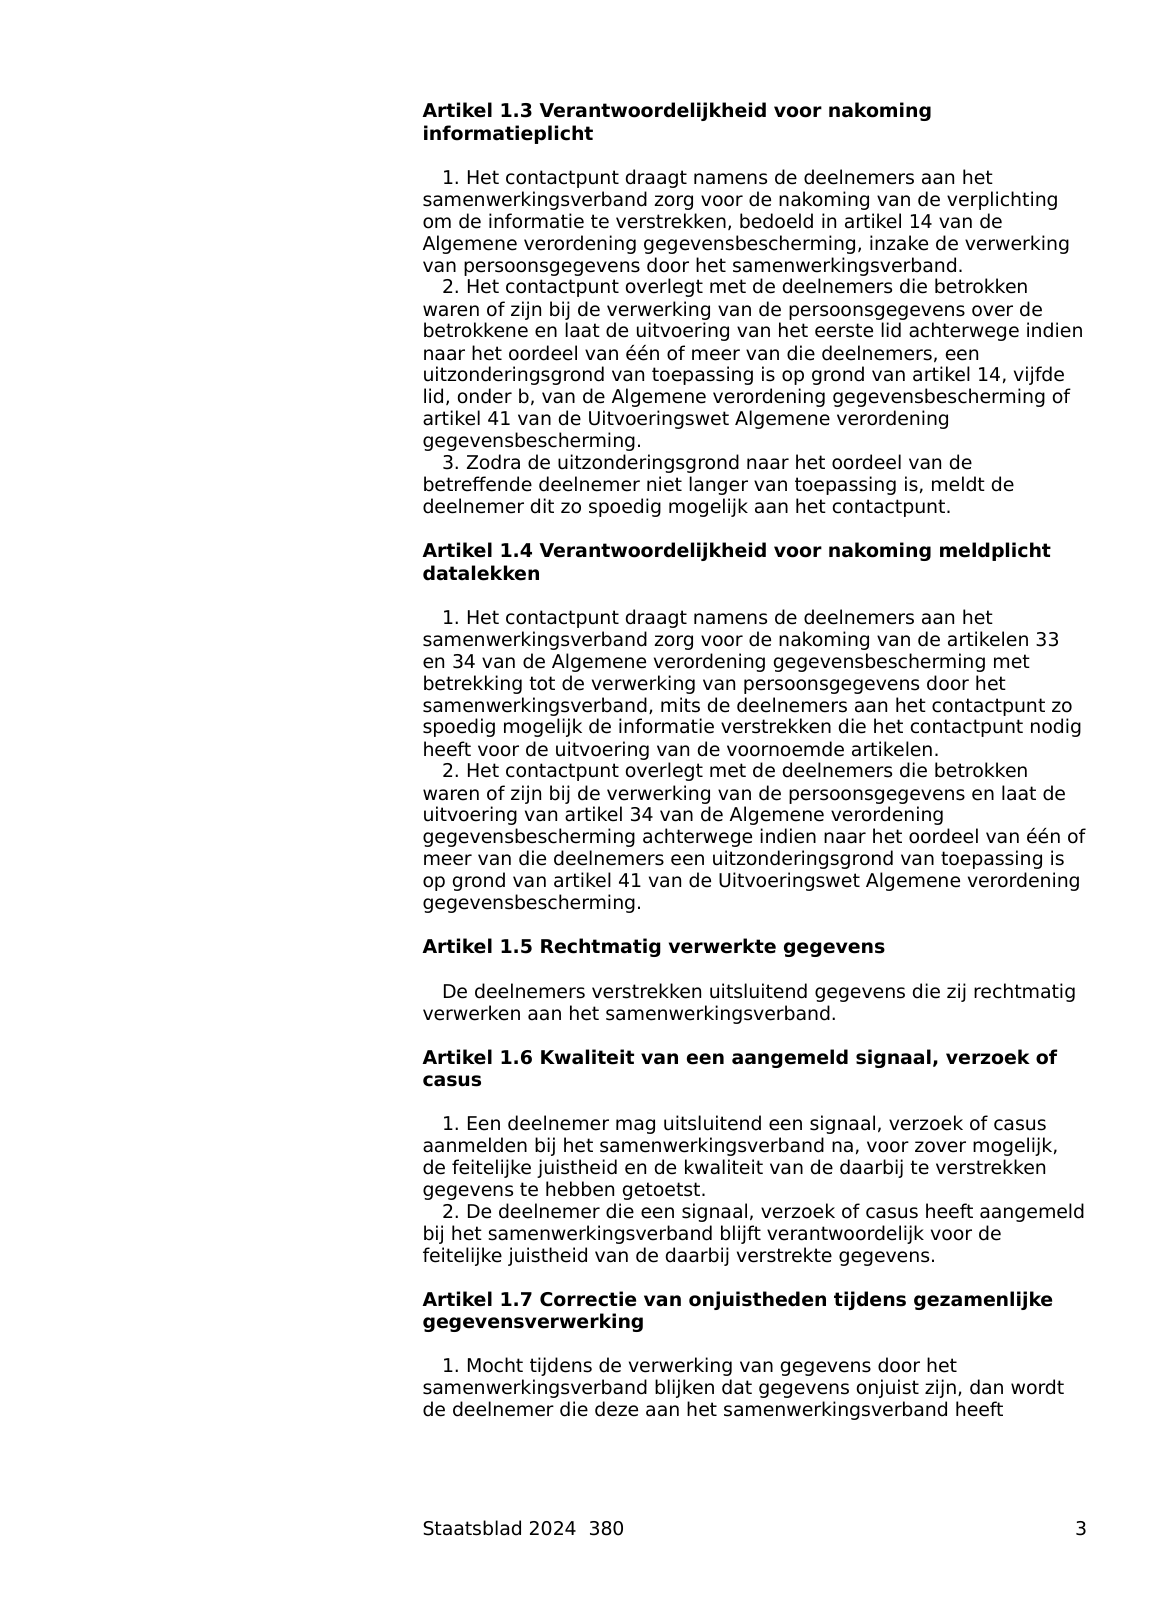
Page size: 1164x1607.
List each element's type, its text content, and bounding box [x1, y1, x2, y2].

text De deelnemers verstrekken uitsluitend gegevens die zij rechtmatig verwerken aan het samenwerkingsverband. [422, 981, 1087, 1024]
subtitle Artikel 1.6 Kwaliteit van een aangemeld signaal, verzoek of casus [422, 1047, 1087, 1091]
subtitle Artikel 1.5 Rechtmatig verwerkte gegevens [422, 936, 1087, 958]
text 2. De deelnemer die een signaal, verzoek of casus heeft aangemeld bij het samenwerkingsverband blijft verantwoordelijk voor de feitelijke juistheid van de daarbij verstrekte gegevens. [422, 1201, 1087, 1267]
subtitle Artikel 1.4 Verantwoordelijkheid voor nakoming meldplicht datalekken [422, 540, 1087, 584]
subtitle Artikel 1.7 Correctie van onjuistheden tijdens gezamenlijke gegevensverwerking [422, 1289, 1087, 1333]
text 1. Een deelnemer mag uitsluitend een signaal, verzoek of casus aanmelden bij het samenwerkingsverband na, voor zover mogelijk, de feitelijke juistheid en de kwaliteit van de daarbij te verstrekken gegevens te hebben getoetst. [422, 1113, 1087, 1201]
subtitle Artikel 1.3 Verantwoordelijkheid voor nakoming informatieplicht [422, 100, 1087, 144]
text 3. Zodra de uitzonderingsgrond naar het oordeel van de betreffende deelnemer niet langer van toepassing is, meldt de deelnemer dit zo spoedig mogelijk aan het contactpunt. [422, 452, 1087, 518]
text 2. Het contactpunt overlegt met de deelnemers die betrokken waren of zijn bij de verwerking van de persoonsgegevens en laat de uitvoering van artikel 34 van de Algemene verordening gegevensbescherming achterwege indien naar het oordeel van één of meer van die deelnemers een uitzonderingsgrond van toepassing is op grond van artikel 41 van de Uitvoeringswet Algemene verordening gegevensbescherming. [422, 760, 1087, 914]
text 1. Het contactpunt draagt namens de deelnemers aan het samenwerkingsverband zorg voor de nakoming van de verplichting om de informatie te verstrekken, bedoeld in artikel 14 van de Algemene verordening gegevensbescherming, inzake de verwerking van persoonsgegevens door het samenwerkingsverband. [422, 167, 1087, 276]
text 1. Het contactpunt draagt namens de deelnemers aan het samenwerkingsverband zorg voor de nakoming van de artikelen 33 en 34 van de Algemene verordening gegevensbescherming met betrekking tot de verwerking van persoonsgegevens door het samenwerkingsverband, mits de deelnemers aan het contactpunt zo spoedig mogelijk de informatie verstrekken die het contactpunt nodig heeft voor de uitvoering van de voornoemde artikelen. [422, 607, 1087, 760]
text 2. Het contactpunt overlegt met de deelnemers die betrokken waren of zijn bij de verwerking van de persoonsgegevens over de betrokkene en laat de uitvoering van het eerste lid achterwege indien naar het oordeel van één of meer van die deelnemers, een uitzonderingsgrond van toepassing is op grond van artikel 14, vijfde lid, onder b, van de Algemene verordening gegevensbescherming of artikel 41 van de Uitvoeringswet Algemene verordening gegevensbescherming. [422, 276, 1087, 452]
text 1. Mocht tijdens de verwerking van gegevens door het samenwerkingsverband blijken dat gegevens onjuist zijn, dan wordt de deelnemer die deze aan het samenwerkingsverband heeft [422, 1355, 1087, 1421]
